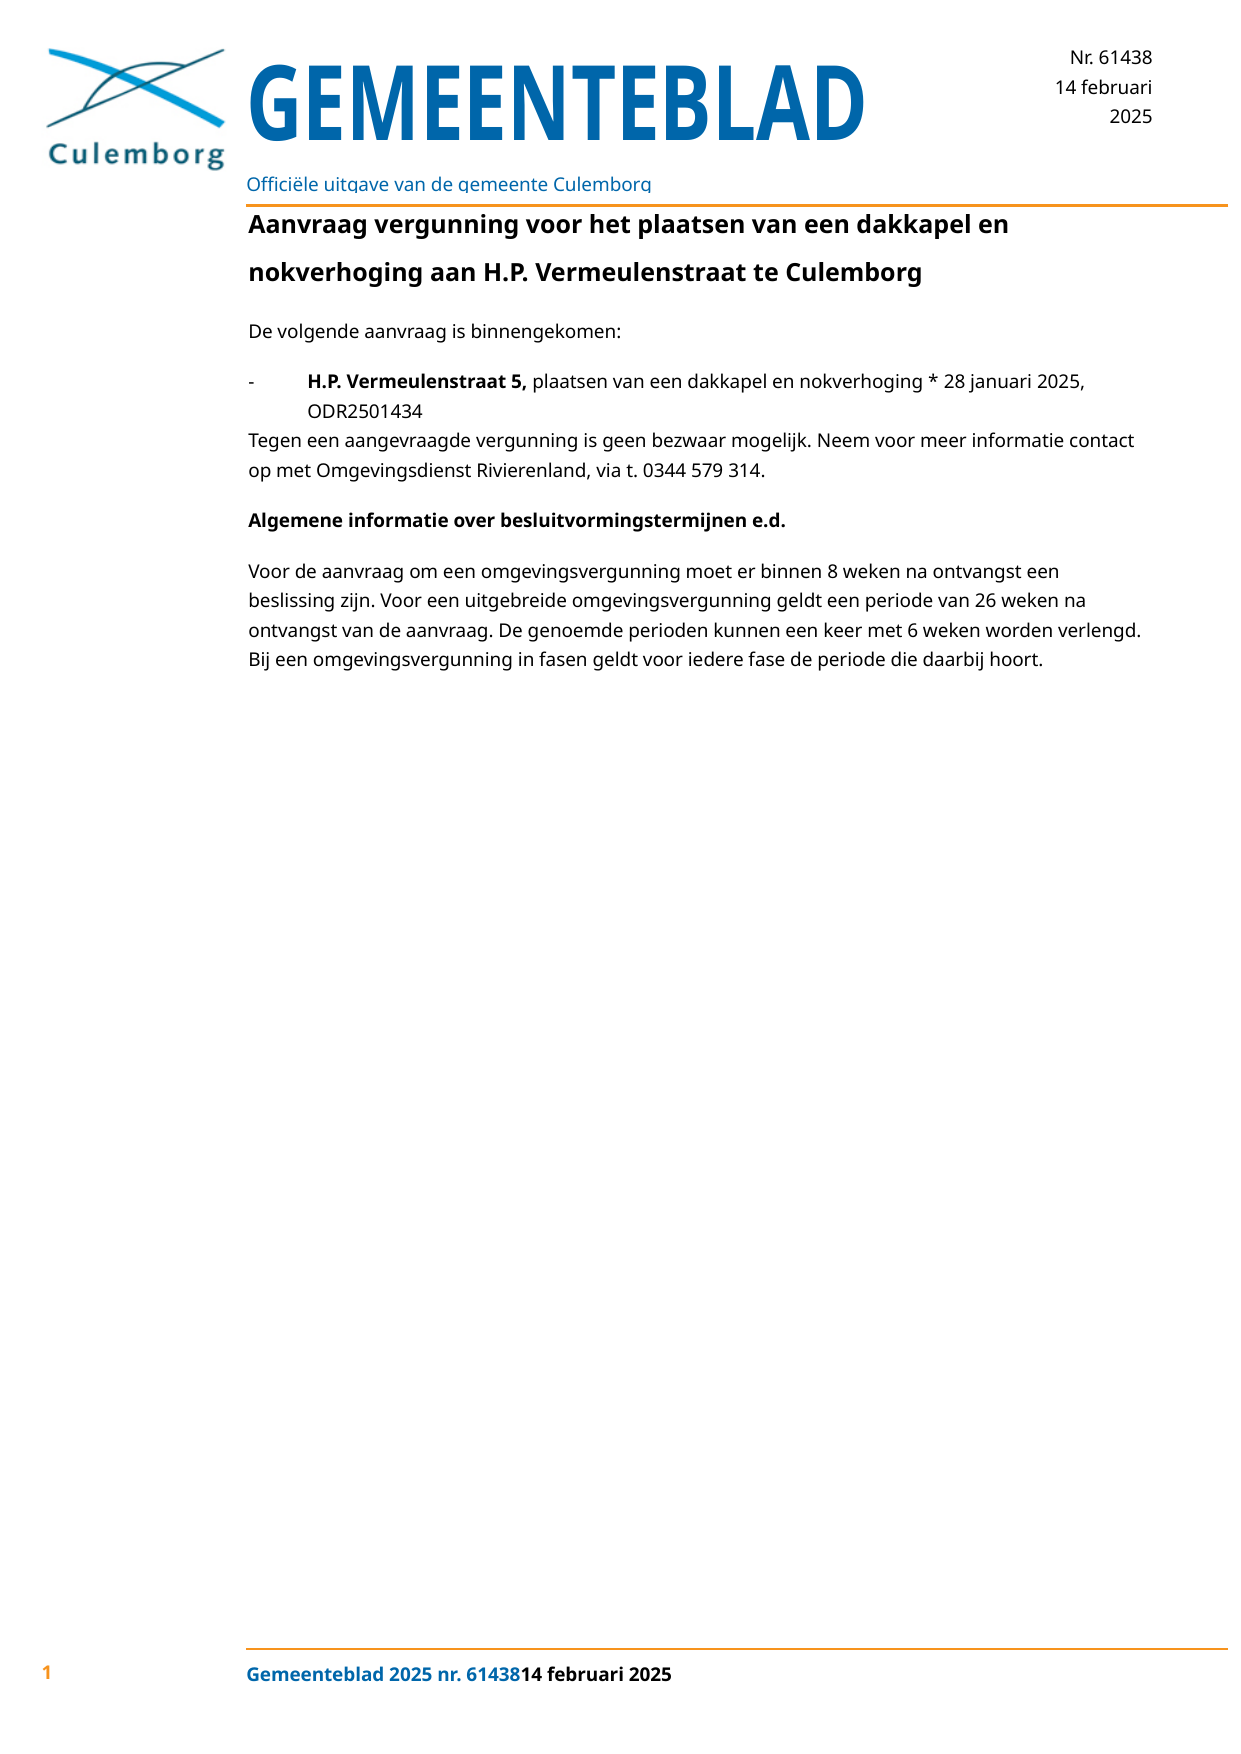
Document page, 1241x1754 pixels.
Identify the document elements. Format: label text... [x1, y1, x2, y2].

text Algemene informatie over besluitvormingstermijnen e.d. [248, 507, 1152, 533]
text Voor de aanvraag om een omgevingsvergunning moet er binnen 8 weken na ontvangst een beslissing zijn. Voor een uitgebreide omgevingsvergunning geldt een periode van 26 weken na ontvangst van de aanvraag. De genoemde perioden kunnen een keer met 6 weken worden verlengd. Bij een omgevingsvergunning in fasen geldt voor iedere fase de periode die daarbij hoort. [248, 558, 1152, 672]
list H.P. Vermeulenstraat 5, plaatsen van een dakkapel en nokverhoging * 28 januari 2025, ODR2501434 [248, 368, 1152, 424]
text Aanvraag vergunning voor het plaatsen van een dakkapel en nokverhoging aan H.P. Vermeulenstraat te Culemborg [248, 207, 1152, 288]
text Tegen een aangevraagde vergunning is geen bezwaar mogelijk. Neem voor meer informatie contact op met Omgevingsdienst Rivierenland, via t. 0344 579 314. [248, 427, 1152, 483]
picture [41, 47, 231, 172]
text De volgende aanvraag is binnengekomen: [248, 318, 1152, 344]
